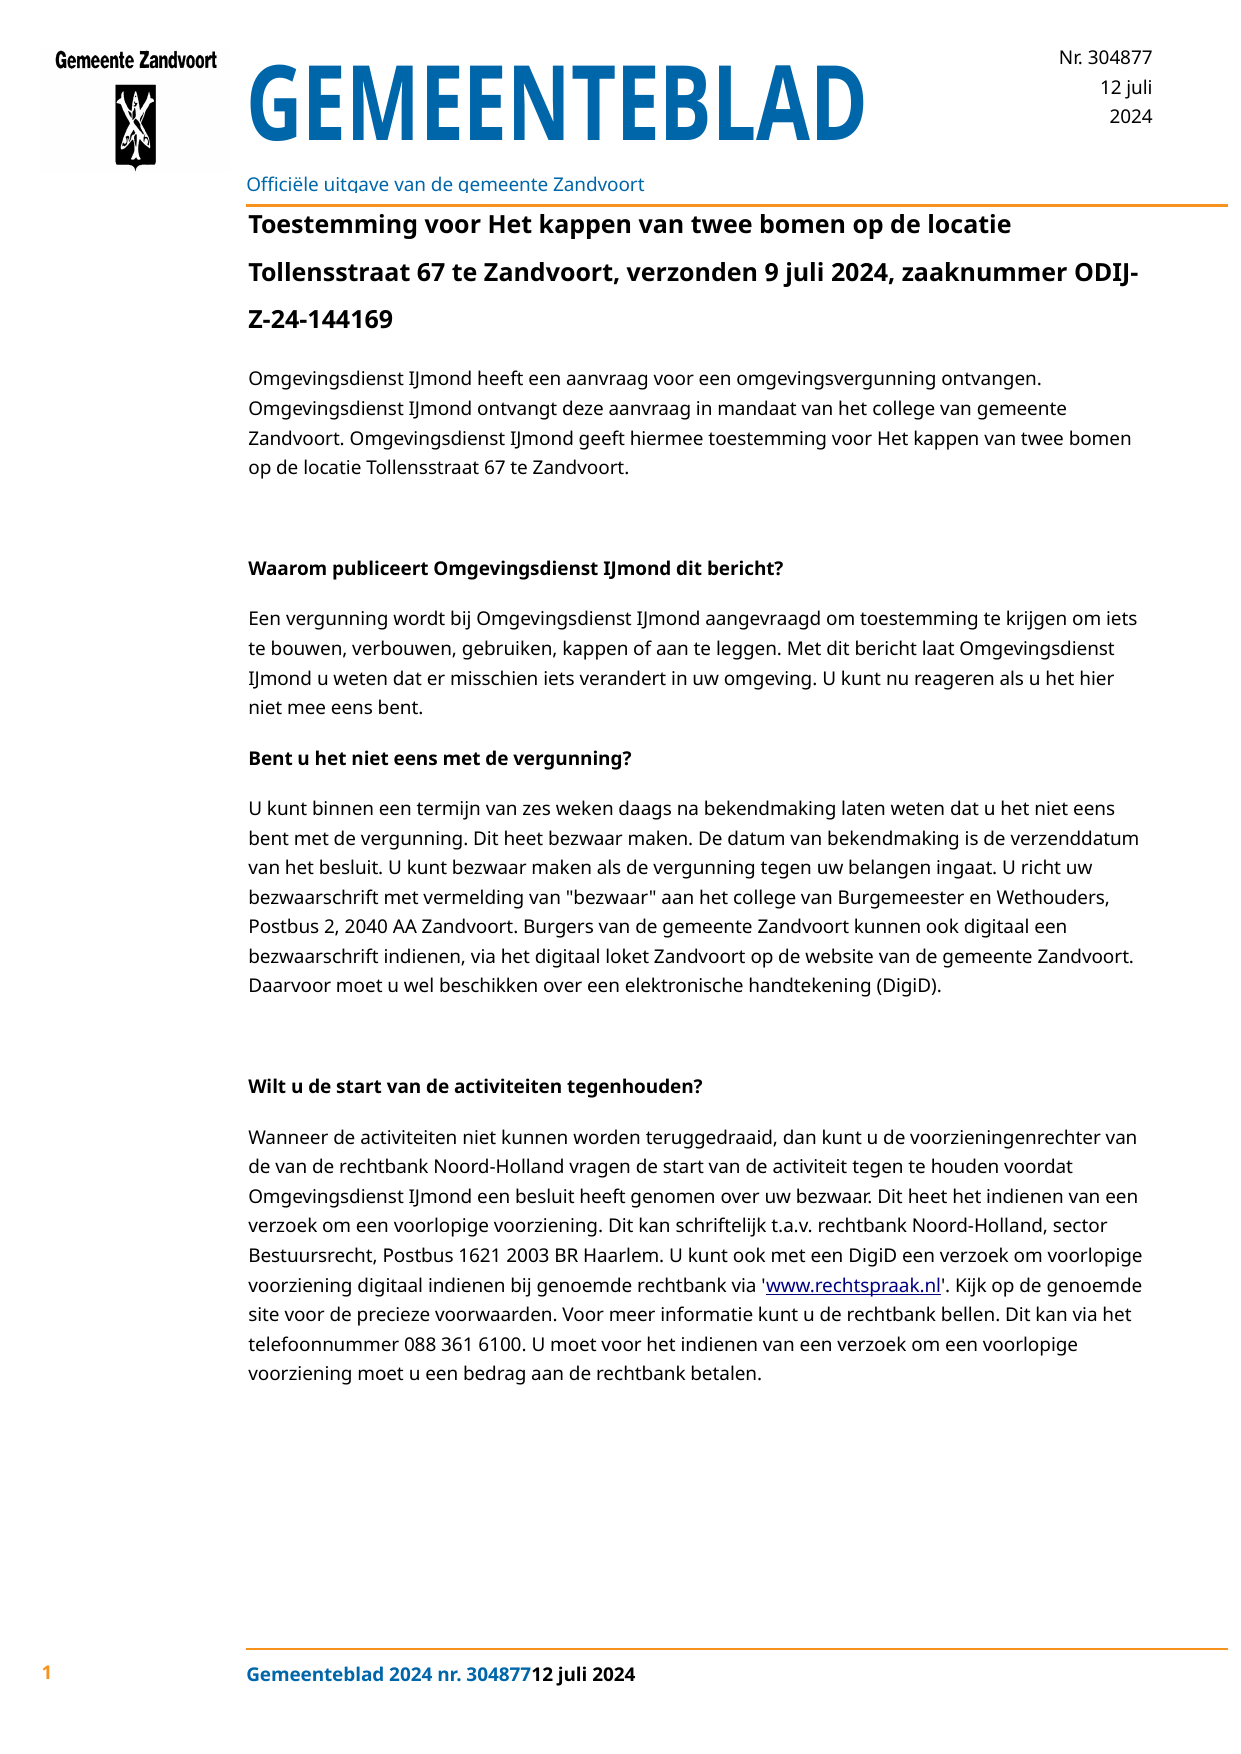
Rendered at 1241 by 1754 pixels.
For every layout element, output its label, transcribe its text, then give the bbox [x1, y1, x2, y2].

text U kunt binnen een termijn van zes weken daags na bekendmaking laten weten dat u het niet eens bent met de vergunning. Dit heet bezwaar maken. De datum van bekendmaking is de verzenddatum van het besluit. U kunt bezwaar maken als de vergunning tegen uw belangen ingaat. U richt uw bezwaarschrift met vermelding van "bezwaar" aan het college van Burgemeester en Wethouders, Postbus 2, 2040 AA Zandvoort. Burgers van de gemeente Zandvoort kunnen ook digitaal een bezwaarschrift indienen, via het digitaal loket Zandvoort op de website van de gemeente Zandvoort. Daarvoor moet u wel beschikken over een elektronische handtekening (DigiD). [248, 795, 1152, 998]
text Omgevingsdienst IJmond heeft een aanvraag voor een omgevingsvergunning ontvangen. Omgevingsdienst IJmond ontvangt deze aanvraag in mandaat van het college van gemeente Zandvoort. Omgevingsdienst IJmond geeft hiermee toestemming voor Het kappen van twee bomen op de locatie Tollensstraat 67 te Zandvoort. [248, 366, 1152, 480]
text Wilt u de start van de activiteiten tegenhouden? [248, 1073, 1152, 1099]
text Wanneer de activiteiten niet kunnen worden teruggedraaid, dan kunt u de voorzieningenrechter van de van de rechtbank Noord-Holland vragen de start van de activiteit tegen te houden voordat Omgevingsdienst IJmond een besluit heeft genomen over uw bezwaar. Dit heet het indienen van een verzoek om een voorlopige voorziening. Dit kan schriftelijk t.a.v. rechtbank Noord-Holland, sector Bestuursrecht, Postbus 1621 2003 BR Haarlem. U kunt ook met een DigiD een verzoek om voorlopige voorziening digitaal indienen bij genoemde rechtbank via 'www.rechtspraak.nl'. Kijk op de genoemde site voor de precieze voorwaarden. Voor meer informatie kunt u de rechtbank bellen. Dit kan via het telefoonnummer 088 361 6100. U moet voor het indienen van een verzoek om een voorlopige voorziening moet u een bedrag aan de rechtbank betalen. [248, 1124, 1152, 1386]
text Een vergunning wordt bij Omgevingsdienst IJmond aangevraagd om toestemming te krijgen om iets te bouwen, verbouwen, gebruiken, kappen of aan te leggen. Met dit bericht laat Omgevingsdienst IJmond u weten dat er misschien iets verandert in uw omgeving. U kunt nu reageren als u het hier niet mee eens bent. [248, 606, 1152, 720]
picture [41, 47, 231, 172]
text Bent u het niet eens met de vergunning? [248, 745, 1152, 770]
text Waarom publiceert Omgevingsdienst IJmond dit bericht? [248, 555, 1152, 581]
text Toestemming voor Het kappen van twee bomen op de locatie Tollensstraat 67 te Zandvoort, verzonden 9 juli 2024, zaaknummer ODIJ-Z-24-144169 [248, 207, 1152, 336]
